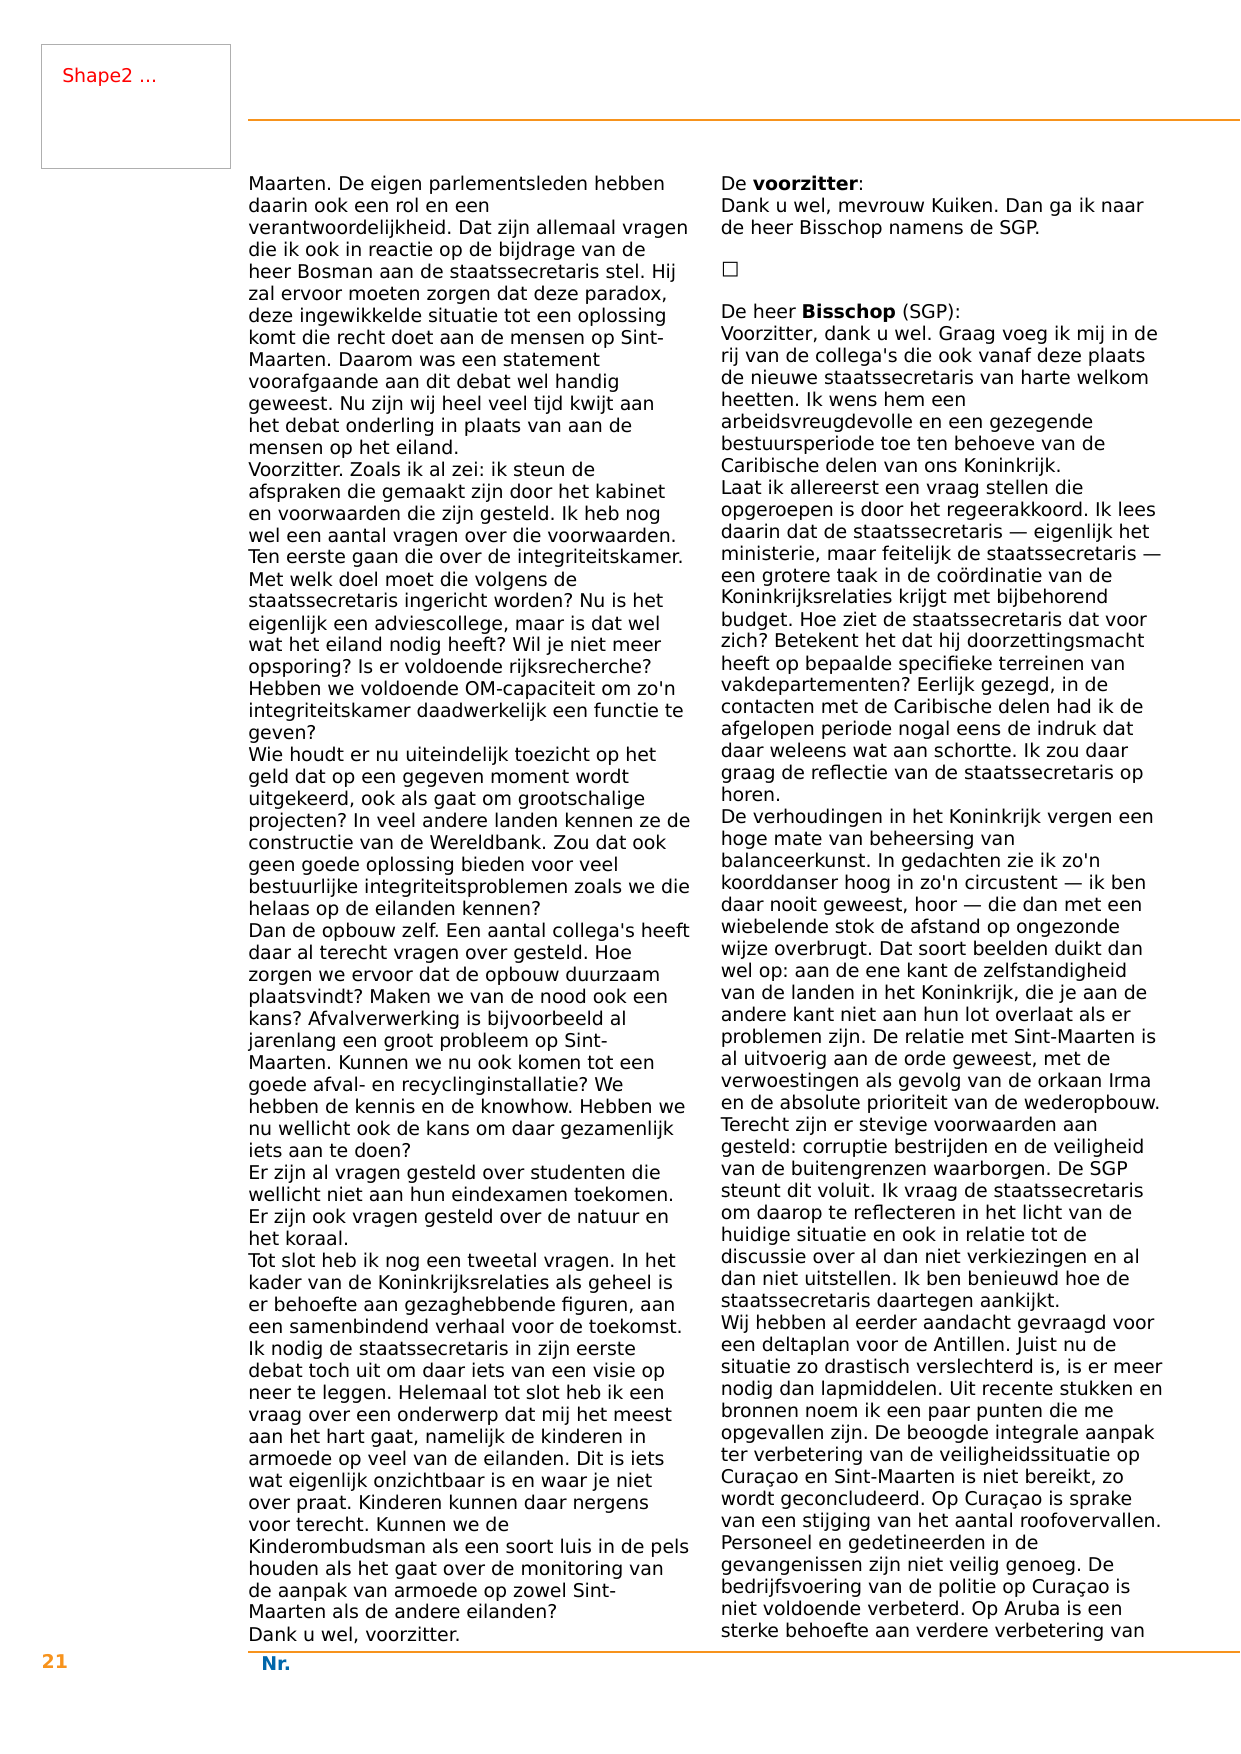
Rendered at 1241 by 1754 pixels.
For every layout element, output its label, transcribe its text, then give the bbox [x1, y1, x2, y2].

text De verhoudingen in het Koninkrijk vergen een hoge mate van beheersing van balanceerkunst. In gedachten zie ik zo'n koorddanser hoog in zo'n circustent — ik ben daar nooit geweest, hoor — die dan met een wiebelende stok de afstand op ongezonde wijze overbrugt. Dat soort beelden duikt dan wel op: aan de ene kant de zelfstandigheid van de landen in het Koninkrijk, die je aan de andere kant niet aan hun lot overlaat als er problemen zijn. De relatie met Sint-Maarten is al uitvoerig aan de orde geweest, met de verwoestingen als gevolg van de orkaan Irma en de absolute prioriteit van de wederopbouw. Terecht zijn er stevige voorwaarden aan gesteld: corruptie bestrijden en de veiligheid van de buitengrenzen waarborgen. De SGP steunt dit voluit. Ik vraag de staatssecretaris om daarop te reflecteren in het licht van de huidige situatie en ook in relatie tot de discussie over al dan niet verkiezingen en al dan niet uitstellen. Ik ben benieuwd hoe de staatssecretaris daartegen aankijkt. [721, 806, 1163, 1312]
text De voorzitter: [721, 173, 1163, 195]
text Tot slot heb ik nog een tweetal vragen. In het kader van de Koninkrijksrelaties als geheel is er behoefte aan gezaghebbende figuren, aan een samenbindend verhaal voor de toekomst. Ik nodig de staatssecretaris in zijn eerste debat toch uit om daar iets van een visie op neer te leggen. Helemaal tot slot heb ik een vraag over een onderwerp dat mij het meest aan het hart gaat, namelijk de kinderen in armoede op veel van de eilanden. Dit is iets wat eigenlijk onzichtbaar is en waar je niet over praat. Kinderen kunnen daar nergens voor terecht. Kunnen we de Kinderombudsman als een soort luis in de pels houden als het gaat over de monitoring van de aanpak van armoede op zowel Sint-Maarten als de andere eilanden? [248, 1250, 691, 1623]
text De heer Bisschop (SGP): [721, 301, 1163, 323]
text Dank u wel, mevrouw Kuiken. Dan ga ik naar de heer Bisschop namens de SGP. [721, 195, 1163, 239]
text Laat ik allereerst een vraag stellen die opgeroepen is door het regeerakkoord. Ik lees daarin dat de staatssecretaris — eigenlijk het ministerie, maar feitelijk de staatssecretaris — een grotere taak in de coördinatie van de Koninkrijksrelaties krijgt met bijbehorend budget. Hoe ziet de staatssecretaris dat voor zich? Betekent het dat hij doorzettingsmacht heeft op bepaalde specifieke terreinen van vakdepartementen? Eerlijk gezegd, in de contacten met de Caribische delen had ik de afgelopen periode nogal eens de indruk dat daar weleens wat aan schortte. Ik zou daar graag de reflectie van de staatssecretaris op horen. [721, 477, 1163, 806]
text ⬜ [721, 259, 1163, 281]
text Dank u wel, voorzitter. [248, 1623, 691, 1645]
text Voorzitter, dank u wel. Graag voeg ik mij in de rij van de collega's die ook vanaf deze plaats de nieuwe staatssecretaris van harte welkom heetten. Ik wens hem een arbeidsvreugdevolle en een gezegende bestuursperiode toe ten behoeve van de Caribische delen van ons Koninkrijk. [721, 323, 1163, 477]
text Maarten. De eigen parlementsleden hebben daarin ook een rol en een verantwoordelijkheid. Dat zijn allemaal vragen die ik ook in reactie op de bijdrage van de heer Bosman aan de staatssecretaris stel. Hij zal ervoor moeten zorgen dat deze paradox, deze ingewikkelde situatie tot een oplossing komt die recht doet aan de mensen op Sint-Maarten. Daarom was een statement voorafgaande aan dit debat wel handig geweest. Nu zijn wij heel veel tijd kwijt aan het debat onderling in plaats van aan de mensen op het eiland. [248, 173, 691, 458]
text Wij hebben al eerder aandacht gevraagd voor een deltaplan voor de Antillen. Juist nu de situatie zo drastisch verslechterd is, is er meer nodig dan lapmiddelen. Uit recente stukken en bronnen noem ik een paar punten die me opgevallen zijn. De beoogde integrale aanpak ter verbetering van de veiligheidssituatie op Curaçao en Sint-Maarten is niet bereikt, zo wordt geconcludeerd. Op Curaçao is sprake van een stijging van het aantal roofovervallen. Personeel en gedetineerden in de gevangenissen zijn niet veilig genoeg. De bedrijfsvoering van de politie op Curaçao is niet voldoende verbeterd. Op Aruba is een sterke behoefte aan verdere verbetering van [721, 1312, 1163, 1641]
text Wie houdt er nu uiteindelijk toezicht op het geld dat op een gegeven moment wordt uitgekeerd, ook als gaat om grootschalige projecten? In veel andere landen kennen ze de constructie van de Wereldbank. Zou dat ook geen goede oplossing bieden voor veel bestuurlijke integriteitsproblemen zoals we die helaas op de eilanden kennen? [248, 744, 691, 920]
text Er zijn al vragen gesteld over studenten die wellicht niet aan hun eindexamen toekomen. Er zijn ook vragen gesteld over de natuur en het koraal. [248, 1162, 691, 1250]
text Voorzitter. Zoals ik al zei: ik steun de afspraken die gemaakt zijn door het kabinet en voorwaarden die zijn gesteld. Ik heb nog wel een aantal vragen over die voorwaarden. Ten eerste gaan die over de integriteitskamer. Met welk doel moet die volgens de staatssecretaris ingericht worden? Nu is het eigenlijk een adviescollege, maar is dat wel wat het eiland nodig heeft? Wil je niet meer opsporing? Is er voldoende rijksrecherche? Hebben we voldoende OM-capaciteit om zo'n integriteitskamer daadwerkelijk een functie te geven? [248, 458, 691, 744]
text Dan de opbouw zelf. Een aantal collega's heeft daar al terecht vragen over gesteld. Hoe zorgen we ervoor dat de opbouw duurzaam plaatsvindt? Maken we van de nood ook een kans? Afvalverwerking is bijvoorbeeld al jarenlang een groot probleem op Sint-Maarten. Kunnen we nu ook komen tot een goede afval- en recyclinginstallatie? We hebben de kennis en de knowhow. Hebben we nu wellicht ook de kans om daar gezamenlijk iets aan te doen? [248, 920, 691, 1162]
